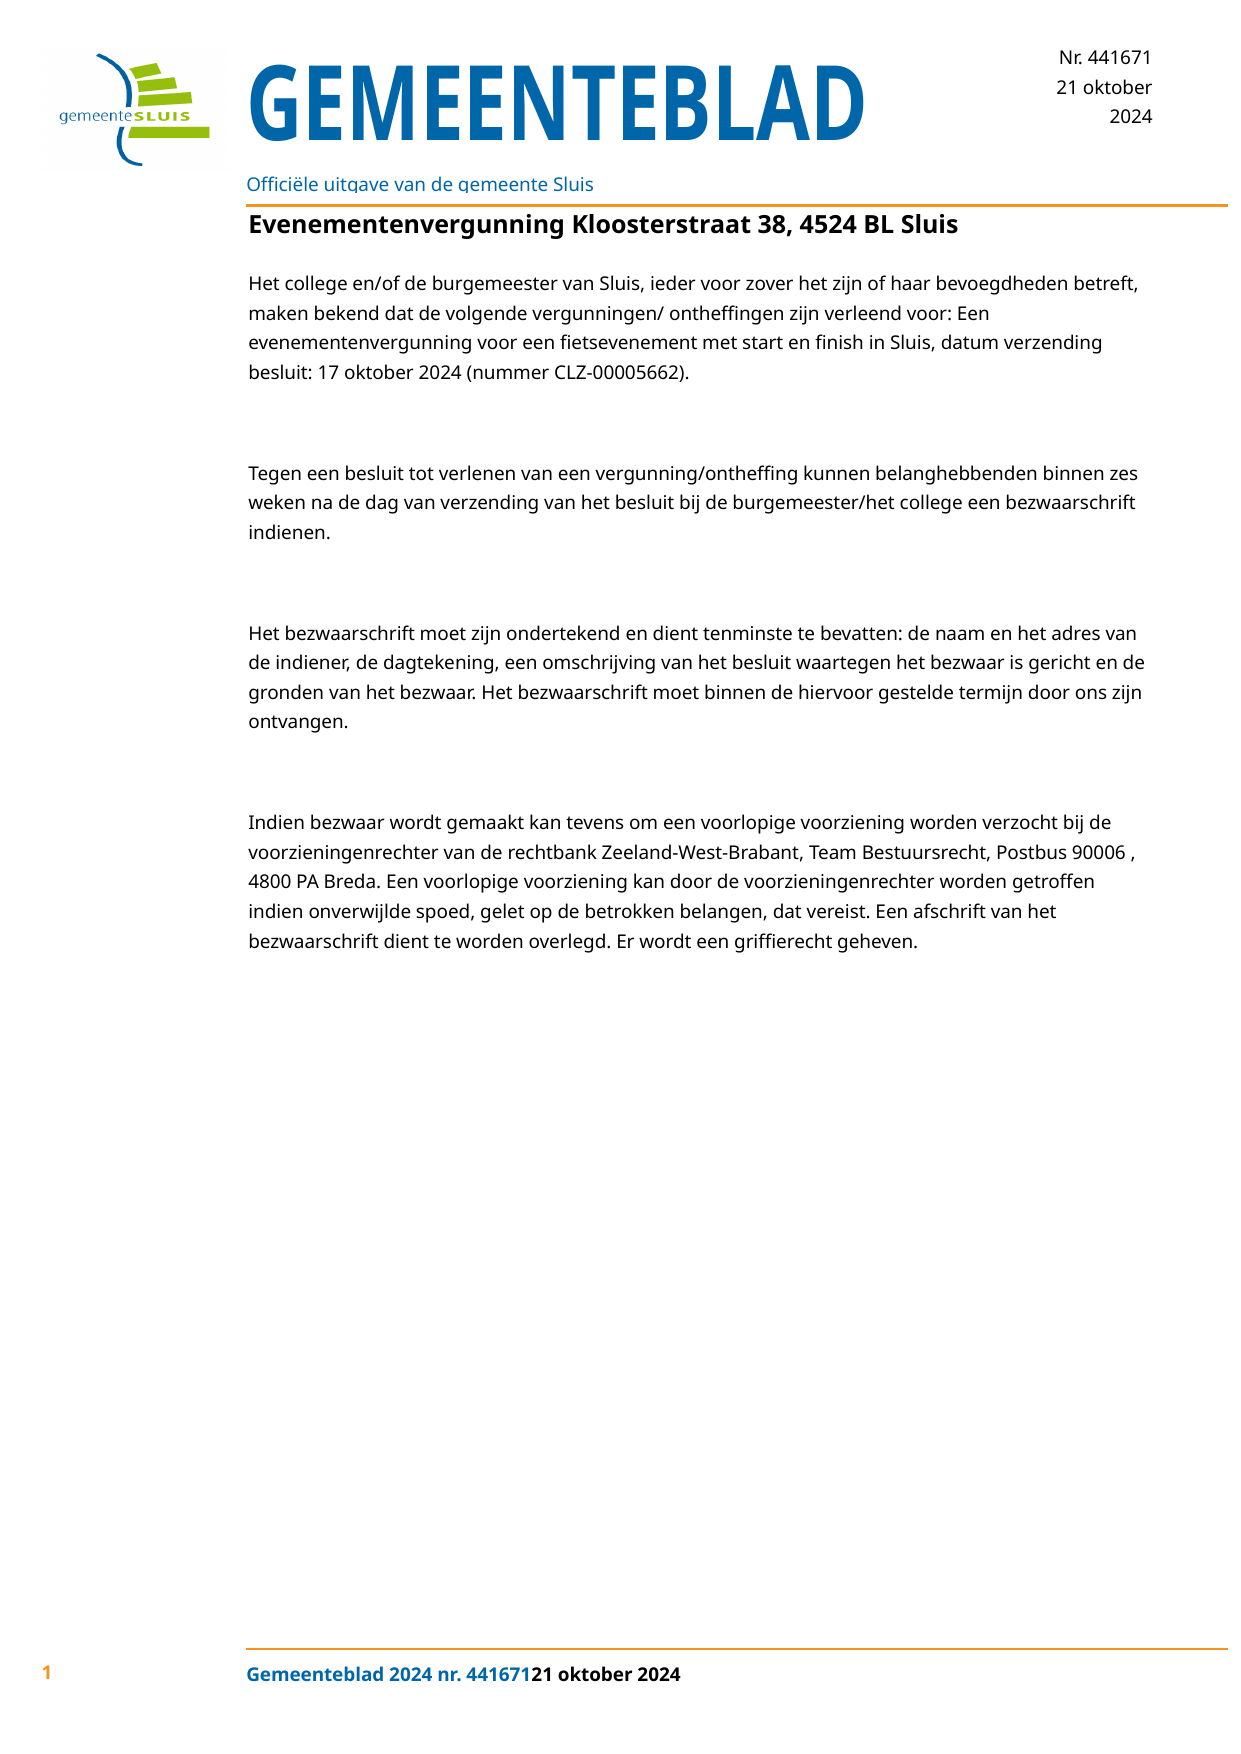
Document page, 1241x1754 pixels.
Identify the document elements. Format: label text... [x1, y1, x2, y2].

picture [41, 47, 231, 172]
text Tegen een besluit tot verlenen van een vergunning/ontheffing kunnen belanghebbenden binnen zes weken na de dag van verzending van het besluit bij de burgemeester/het college een bezwaarschrift indienen. [248, 460, 1152, 545]
text Het bezwaarschrift moet zijn ondertekend en dient tenminste te bevatten: de naam en het adres van de indiener, de dagtekening, een omschrijving van het besluit waartegen het bezwaar is gericht en de gronden van het bezwaar. Het bezwaarschrift moet binnen de hiervoor gestelde termijn door ons zijn ontvangen. [248, 620, 1152, 734]
text Evenementenvergunning Kloosterstraat 38, 4524 BL Sluis [248, 207, 1152, 241]
text Het college en/of de burgemeester van Sluis, ieder voor zover het zijn of haar bevoegdheden betreft, maken bekend dat de volgende vergunningen/ ontheffingen zijn verleend voor: Een evenementenvergunning voor een fietsevenement met start en finish in Sluis, datum verzending besluit: 17 oktober 2024 (nummer CLZ-00005662). [248, 270, 1152, 385]
text Indien bezwaar wordt gemaakt kan tevens om een voorlopige voorziening worden verzocht bij de voorzieningenrechter van de rechtbank Zeeland-West-Brabant, Team Bestuursrecht, Postbus 90006 , 4800 PA Breda. Een voorlopige voorziening kan door de voorzieningenrechter worden getroffen indien onverwijlde spoed, gelet op de betrokken belangen, dat vereist. Een afschrift van het bezwaarschrift dient te worden overlegd. Er wordt een griffierecht geheven. [248, 809, 1152, 953]
